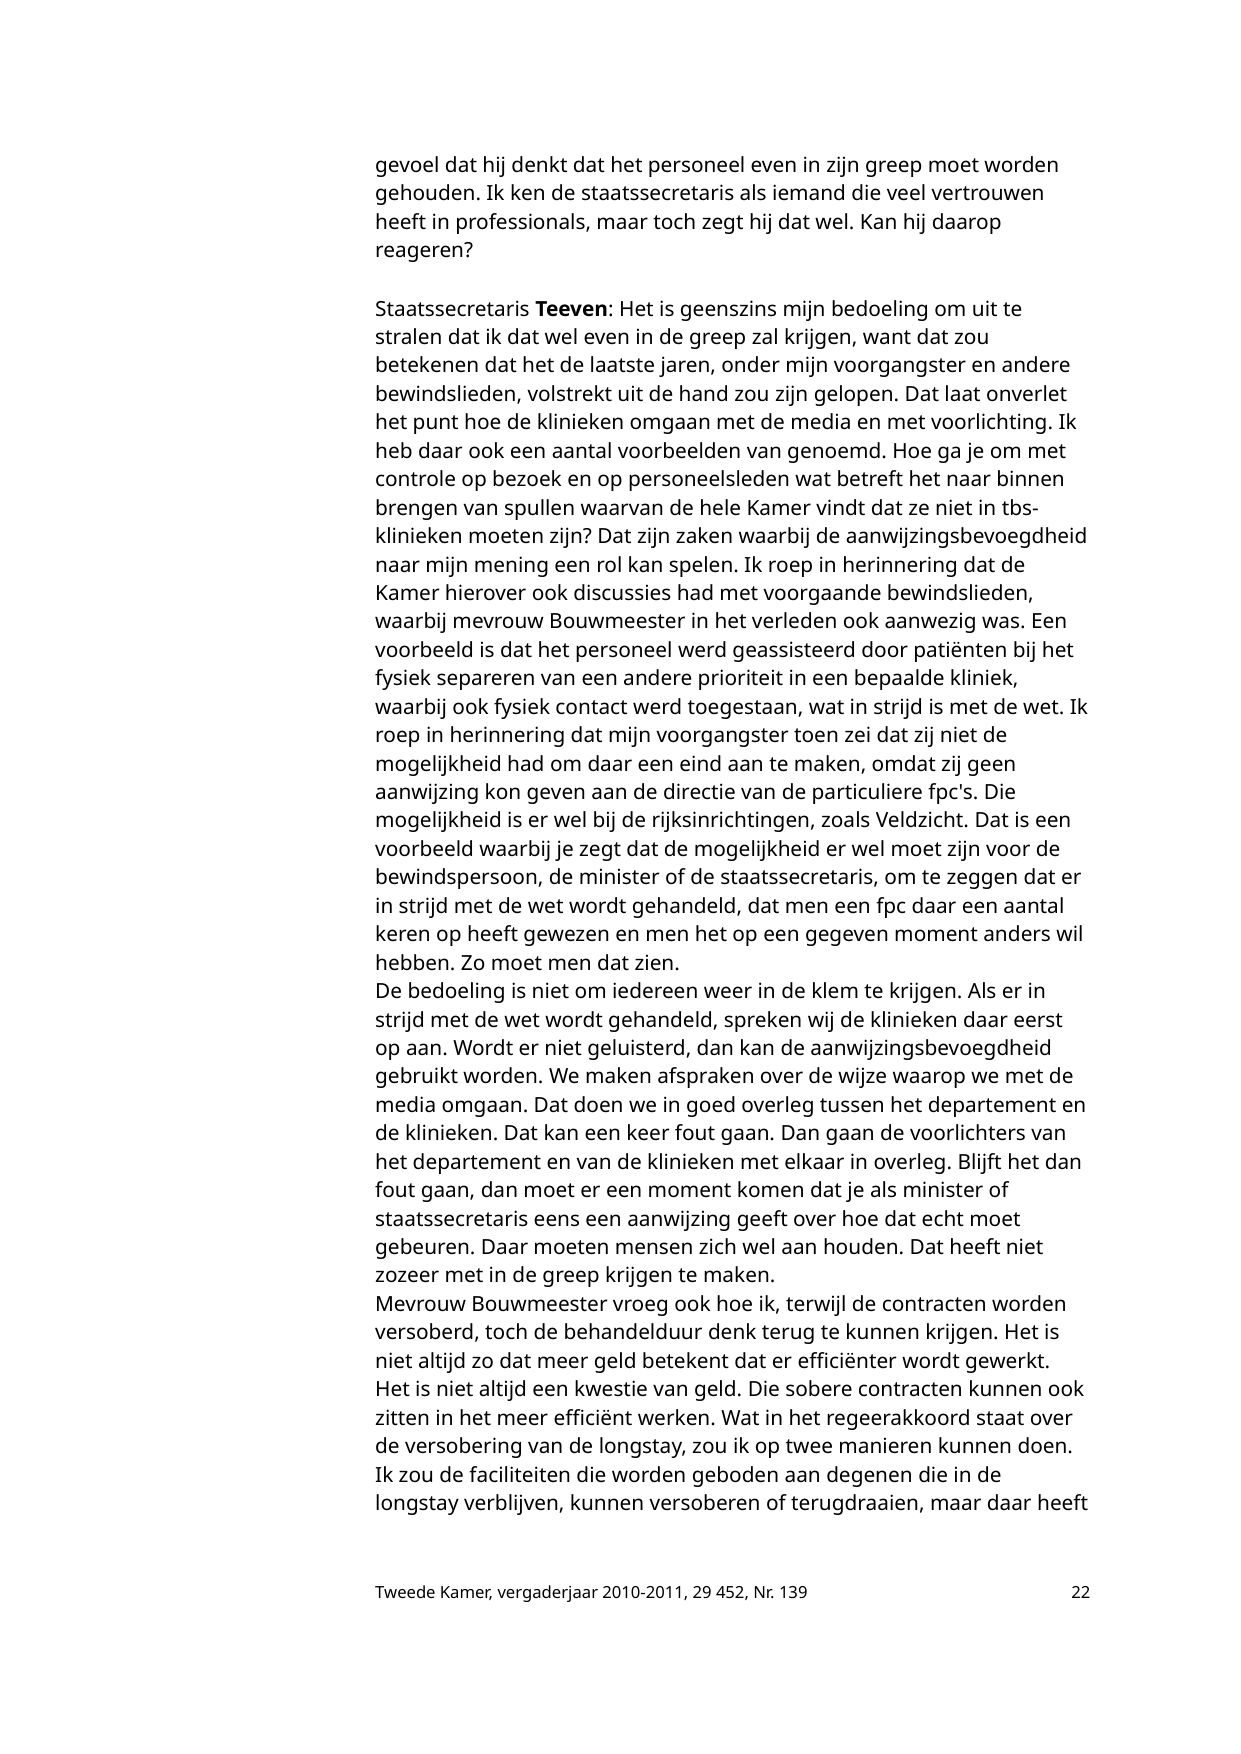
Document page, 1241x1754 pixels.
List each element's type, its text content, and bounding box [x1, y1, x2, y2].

text Mevrouw Bouwmeester vroeg ook hoe ik, terwijl de contracten worden versoberd, toch de behandelduur denk terug te kunnen krijgen. Het is niet altijd zo dat meer geld betekent dat er efficiënter wordt gewerkt. Het is niet altijd een kwestie van geld. Die sobere contracten kunnen ook zitten in het meer efficiënt werken. Wat in het regeerakkoord staat over de versobering van de longstay, zou ik op twee manieren kunnen doen. Ik zou de faciliteiten die worden geboden aan degenen die in de longstay verblijven, kunnen versoberen of terugdraaien, maar daar heeft [375, 1289, 1090, 1517]
text Staatssecretaris Teeven: Het is geenszins mijn bedoeling om uit te stralen dat ik dat wel even in de greep zal krijgen, want dat zou betekenen dat het de laatste jaren, onder mijn voorgangster en andere bewindslieden, volstrekt uit de hand zou zijn gelopen. Dat laat onverlet het punt hoe de klinieken omgaan met de media en met voorlichting. Ik heb daar ook een aantal voorbeelden van genoemd. Hoe ga je om met controle op bezoek en op personeelsleden wat betreft het naar binnen brengen van spullen waarvan de hele Kamer vindt dat ze niet in tbs-klinieken moeten zijn? Dat zijn zaken waarbij de aanwijzingsbevoegdheid naar mijn mening een rol kan spelen. Ik roep in herinnering dat de Kamer hierover ook discussies had met voorgaande bewindslieden, waarbij mevrouw Bouwmeester in het verleden ook aanwezig was. Een voorbeeld is dat het personeel werd geassisteerd door patiënten bij het fysiek separeren van een andere prioriteit in een bepaalde kliniek, waarbij ook fysiek contact werd toegestaan, wat in strijd is met de wet. Ik roep in herinnering dat mijn voorgangster toen zei dat zij niet de mogelijkheid had om daar een eind aan te maken, omdat zij geen aanwijzing kon geven aan de directie van de particuliere fpc's. Die mogelijkheid is er wel bij de rijksinrichtingen, zoals Veldzicht. Dat is een voorbeeld waarbij je zegt dat de mogelijkheid er wel moet zijn voor de bewindspersoon, de minister of de staatssecretaris, om te zeggen dat er in strijd met de wet wordt gehandeld, dat men een fpc daar een aantal keren op heeft gewezen en men het op een gegeven moment anders wil hebben. Zo moet men dat zien. [375, 294, 1090, 976]
text De bedoeling is niet om iedereen weer in de klem te krijgen. Als er in strijd met de wet wordt gehandeld, spreken wij de klinieken daar eerst op aan. Wordt er niet geluisterd, dan kan de aanwijzingsbevoegdheid gebruikt worden. We maken afspraken over de wijze waarop we met de media omgaan. Dat doen we in goed overleg tussen het departement en de klinieken. Dat kan een keer fout gaan. Dan gaan de voorlichters van het departement en van de klinieken met elkaar in overleg. Blijft het dan fout gaan, dan moet er een moment komen dat je als minister of staatssecretaris eens een aanwijzing geeft over hoe dat echt moet gebeuren. Daar moeten mensen zich wel aan houden. Dat heeft niet zozeer met in de greep krijgen te maken. [375, 976, 1090, 1289]
text gevoel dat hij denkt dat het personeel even in zijn greep moet worden gehouden. Ik ken de staatssecretaris als iemand die veel vertrouwen heeft in professionals, maar toch zegt hij dat wel. Kan hij daarop reageren? [375, 150, 1090, 264]
